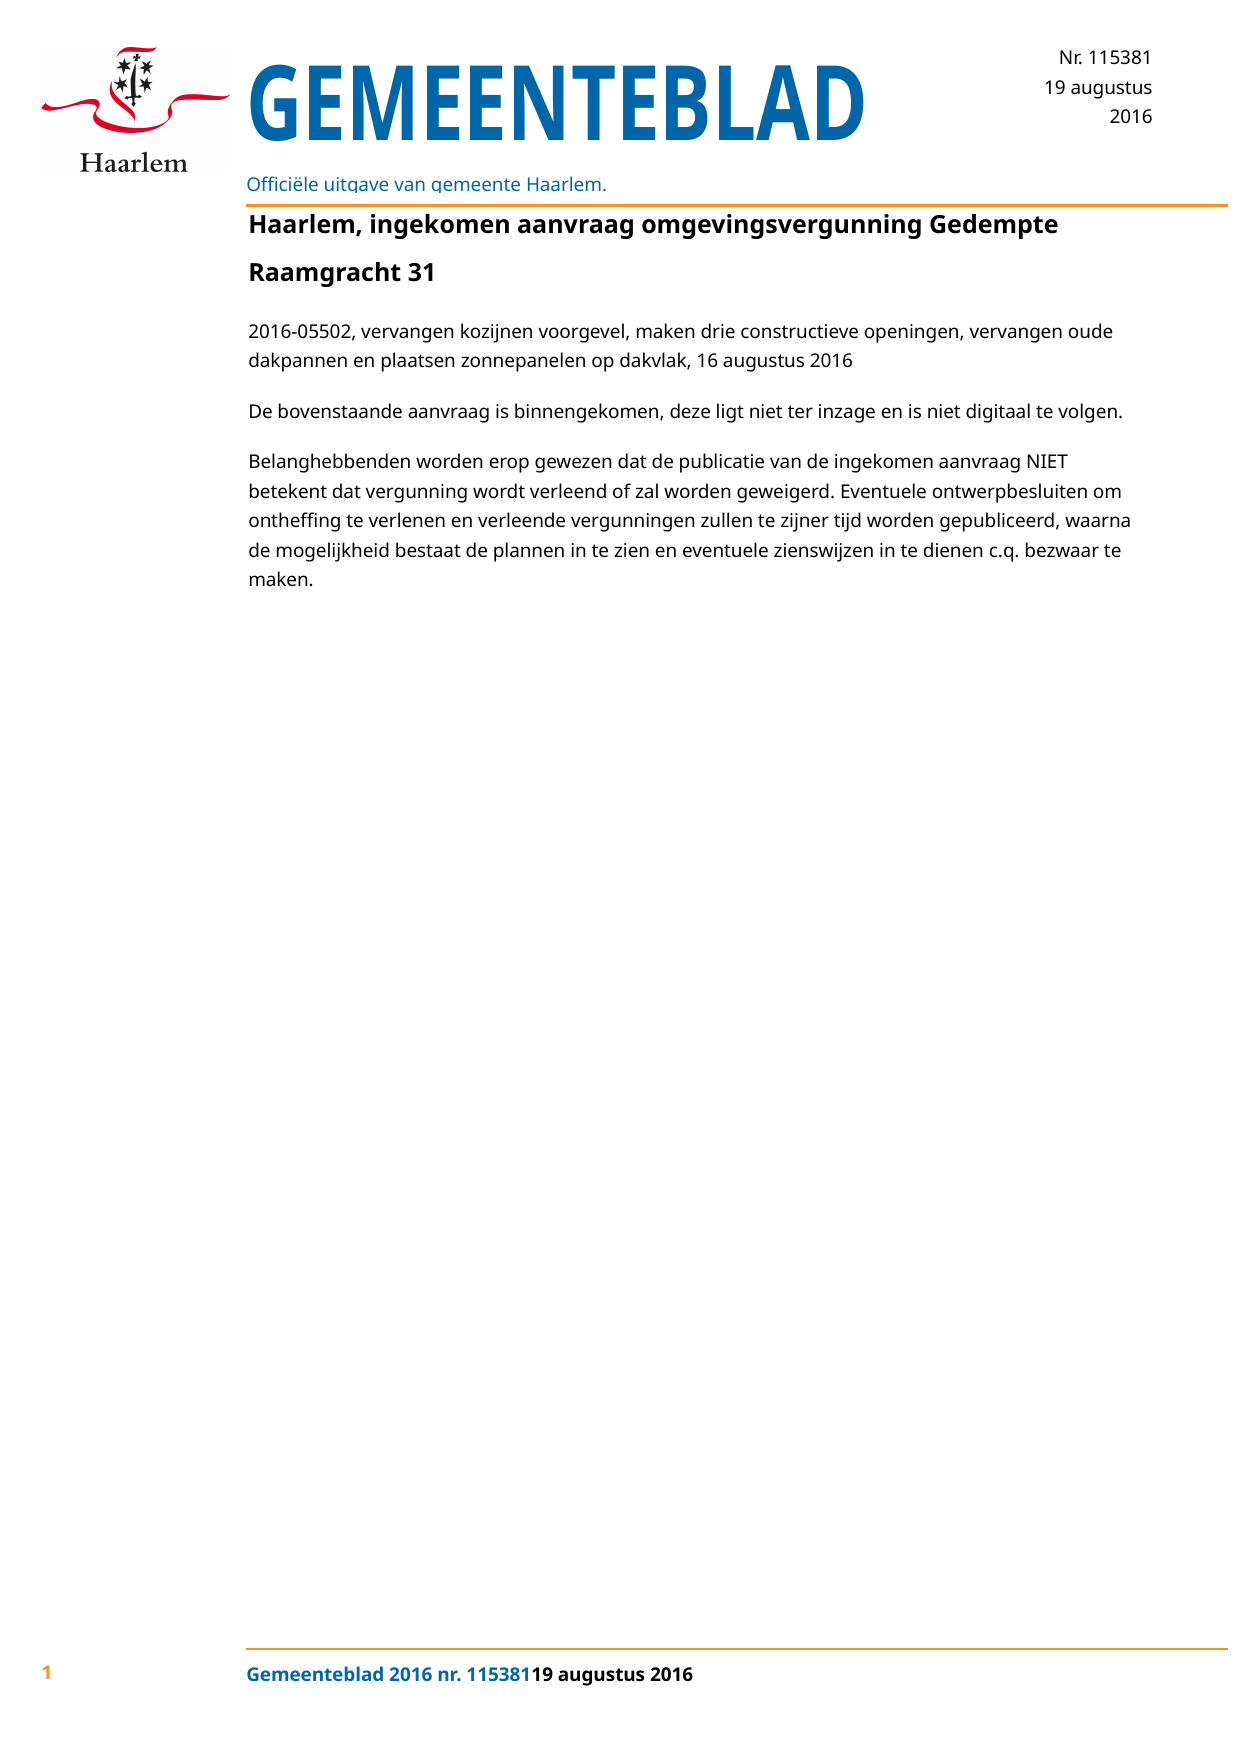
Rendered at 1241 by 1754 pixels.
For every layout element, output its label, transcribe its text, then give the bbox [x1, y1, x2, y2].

text 2016-05502, vervangen kozijnen voorgevel, maken drie constructieve openingen, vervangen oude dakpannen en plaatsen zonnepanelen op dakvlak, 16 augustus 2016 [248, 318, 1152, 373]
text Haarlem, ingekomen aanvraag omgevingsvergunning Gedempte Raamgracht 31 [248, 207, 1152, 288]
text De bovenstaande aanvraag is binnengekomen, deze ligt niet ter inzage en is niet digitaal te volgen. [248, 398, 1152, 424]
text Belanghebbenden worden erop gewezen dat de publicatie van de ingekomen aanvraag NIET betekent dat vergunning wordt verleend of zal worden geweigerd. Eventuele ontwerpbesluiten om ontheffing te verlenen en verleende vergunningen zullen te zijner tijd worden gepubliceerd, waarna de mogelijkheid bestaat de plannen in te zien en eventuele zienswijzen in te dienen c.q. bezwaar te maken. [248, 448, 1152, 592]
picture [41, 47, 231, 172]
